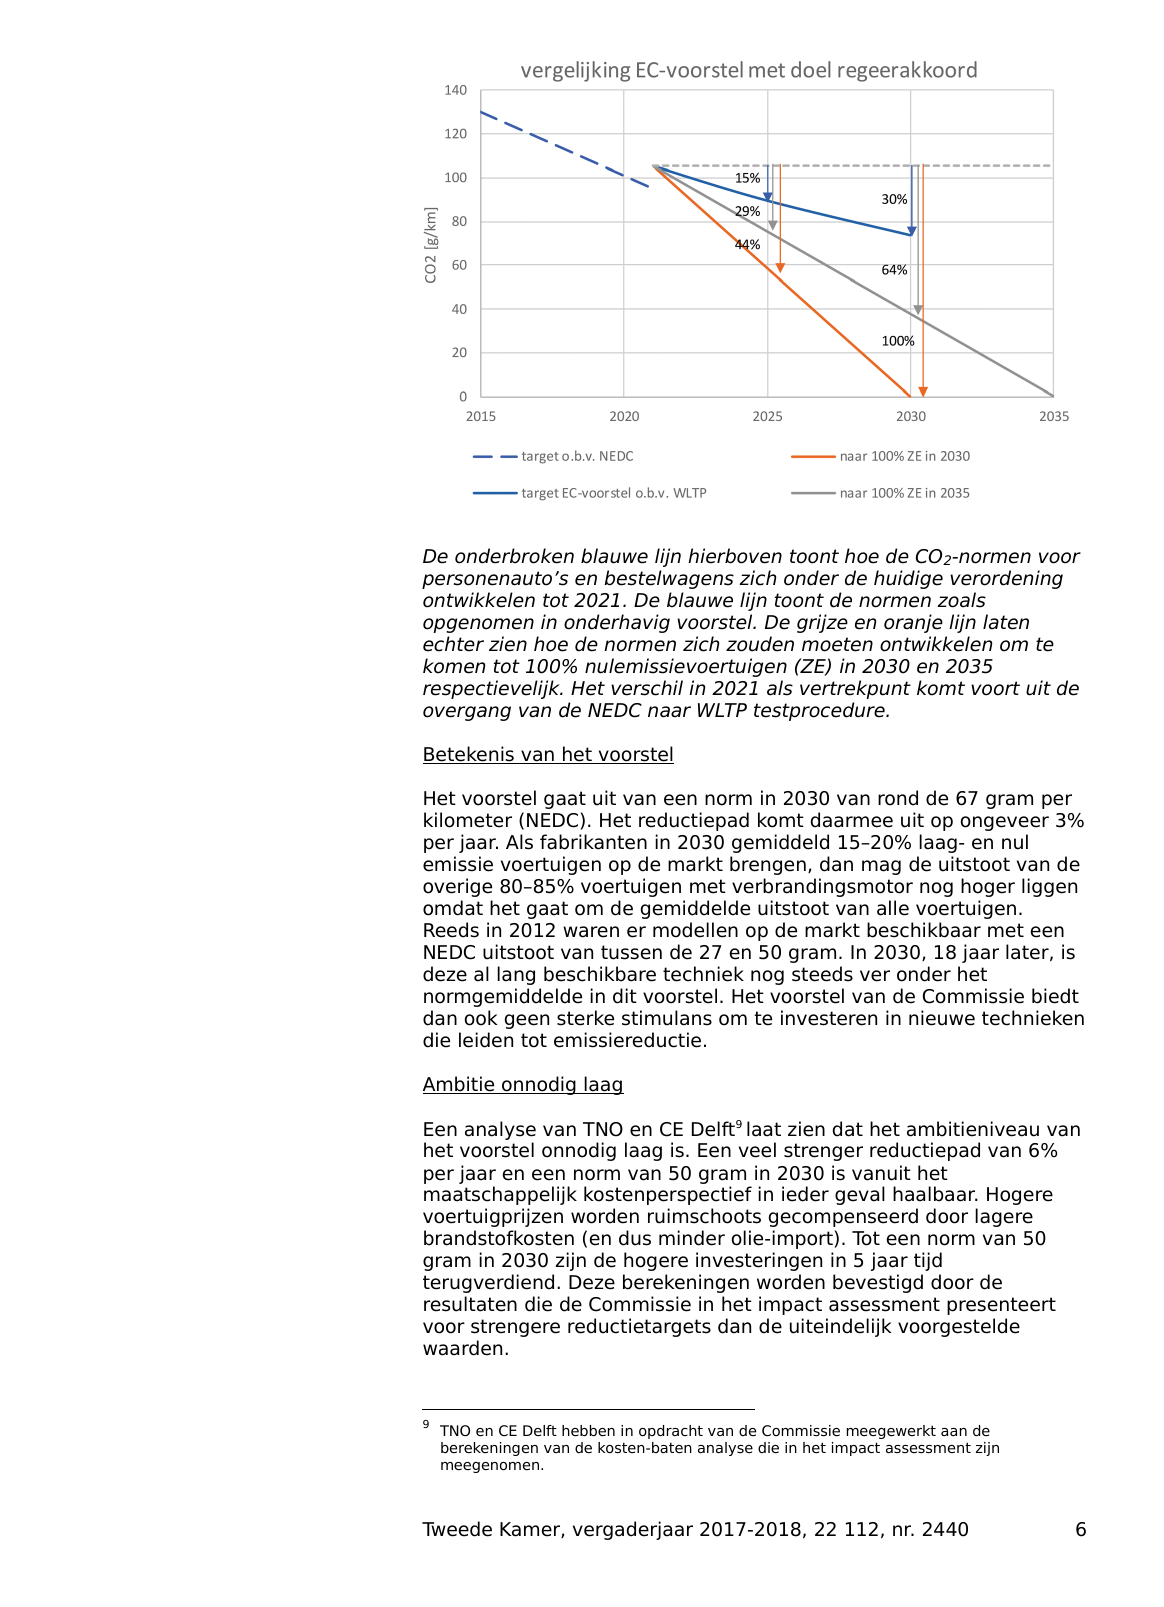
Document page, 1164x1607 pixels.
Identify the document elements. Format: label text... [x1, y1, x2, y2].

subtitle Ambitie onnodig laag [422, 1074, 1087, 1096]
subtitle Betekenis van het voorstel [422, 744, 1087, 766]
text Het voorstel gaat uit van een norm in 2030 van rond de 67 gram per kilometer (NEDC). Het reductiepad komt daarmee uit op ongeveer 3% per jaar. Als fabrikanten in 2030 gemiddeld 15–20% laag- en nul emissie voertuigen op de markt brengen, dan mag de uitstoot van de overige 80–85% voertuigen met verbrandingsmotor nog hoger liggen omdat het gaat om de gemiddelde uitstoot van alle voertuigen. Reeds in 2012 waren er modellen op de markt beschikbaar met een NEDC uitstoot van tussen de 27 en 50 gram. In 2030, 18 jaar later, is deze al lang beschikbare techniek nog steeds ver onder het normgemiddelde in dit voorstel. Het voorstel van de Commissie biedt dan ook geen sterke stimulans om te investeren in nieuwe technieken die leiden tot emissiereductie. [422, 788, 1087, 1052]
picture [422, 59, 1072, 502]
text TNO en CE Delft hebben in opdracht van de Commissie meegewerkt aan de berekeningen van de kosten-baten analyse die in het impact assessment zijn meegenomen. [422, 1418, 1087, 1474]
text De onderbroken blauwe lijn hierboven toont hoe de CO2-normen voor personenauto’s en bestelwagens zich onder de huidige verordening ontwikkelen tot 2021. De blauwe lijn toont de normen zoals opgenomen in onderhavig voorstel. De grijze en oranje lijn laten echter zien hoe de normen zich zouden moeten ontwikkelen om te komen tot 100% nulemissievoertuigen (ZE) in 2030 en 2035 respectievelijk. Het verschil in 2021 als vertrekpunt komt voort uit de overgang van de NEDC naar WLTP testprocedure. [422, 546, 1087, 722]
text Een analyse van TNO en CE Delftlaat zien dat het ambitieniveau van het voorstel onnodig laag is. Een veel strenger reductiepad van 6% per jaar en een norm van 50 gram in 2030 is vanuit het maatschappelijk kostenperspectief in ieder geval haalbaar. Hogere voertuigprijzen worden ruimschoots gecompenseerd door lagere brandstofkosten (en dus minder olie-import). Tot een norm van 50 gram in 2030 zijn de hogere investeringen in 5 jaar tijd terugverdiend. Deze berekeningen worden bevestigd door de resultaten die de Commissie in het impact assessment presenteert voor strengere reductietargets dan de uiteindelijk voorgestelde waarden. [422, 1118, 1087, 1360]
